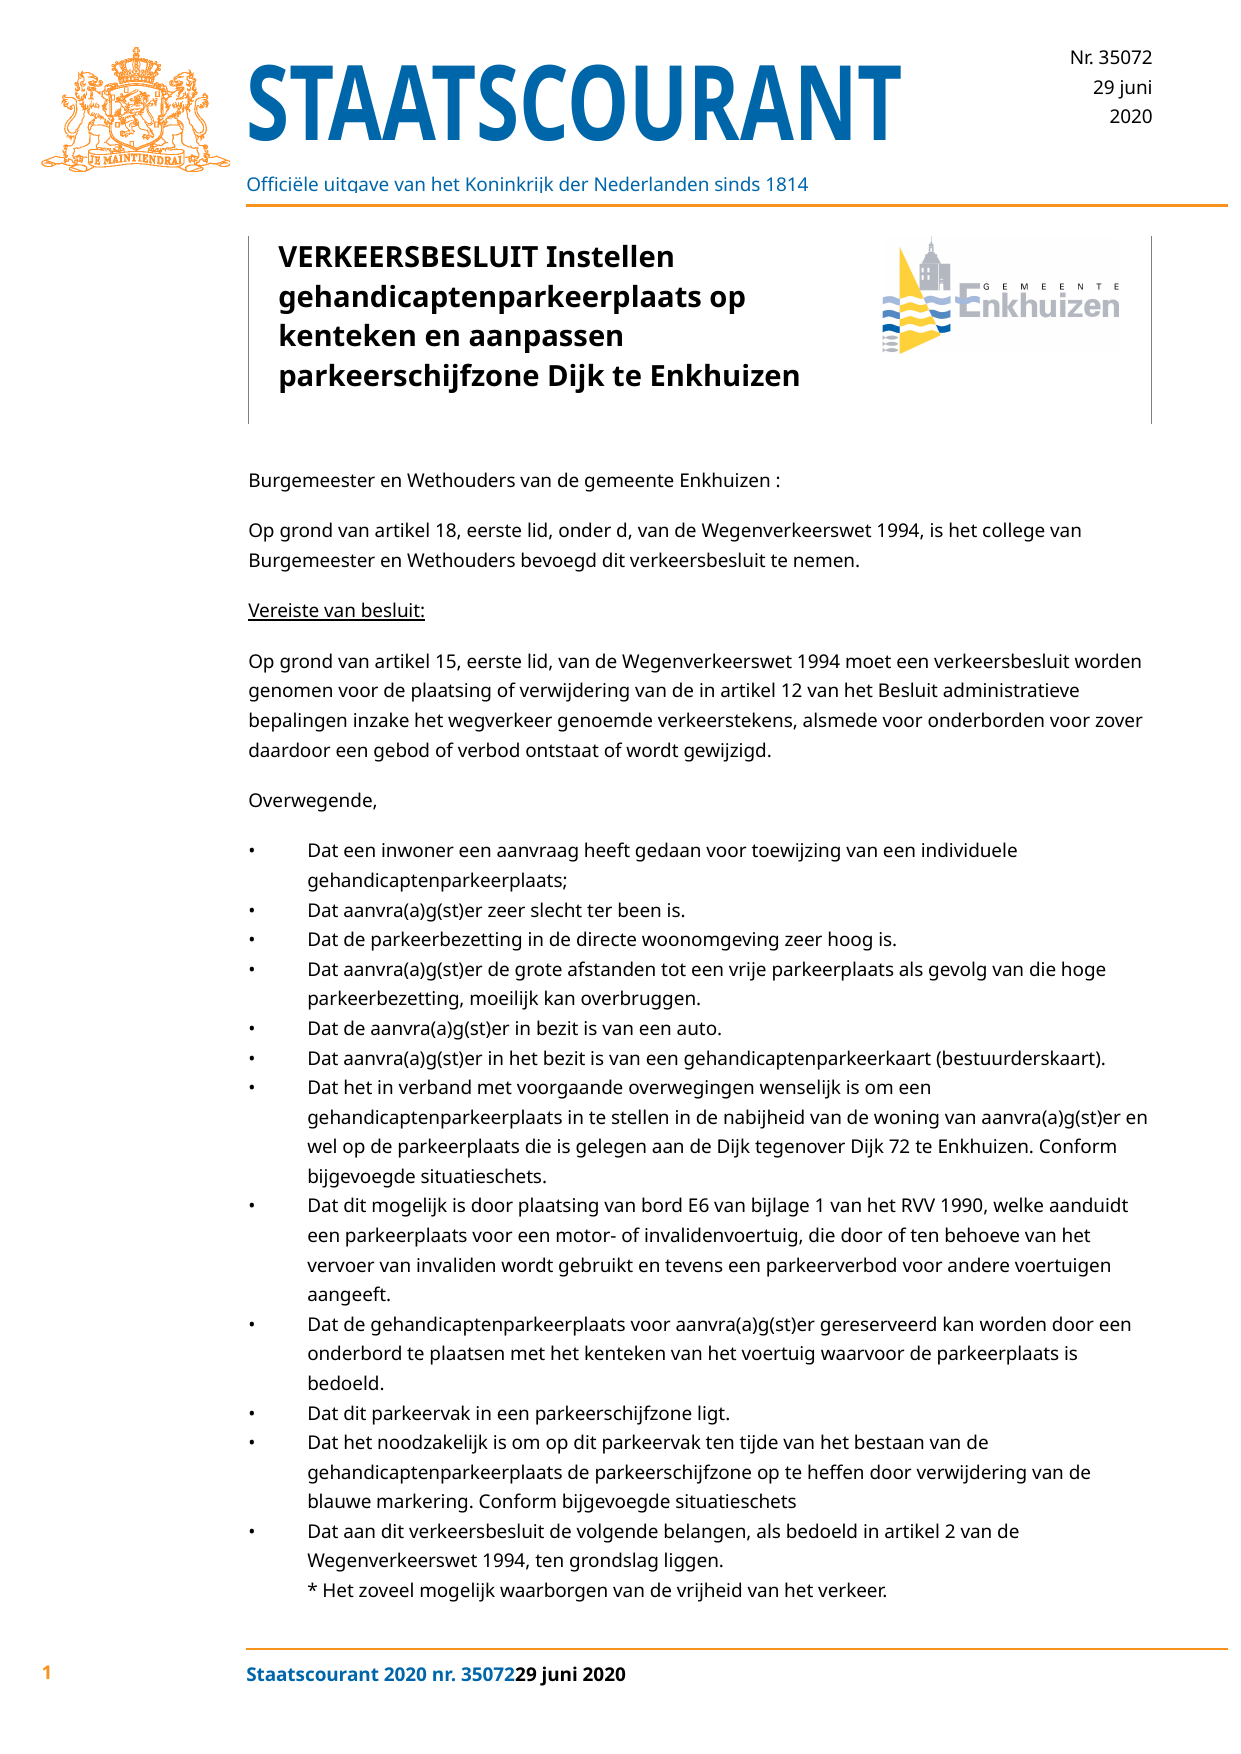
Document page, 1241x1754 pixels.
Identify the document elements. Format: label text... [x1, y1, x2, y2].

list Dat een inwoner een aanvraag heeft gedaan voor toewijzing van een individuele gehandicaptenparkeerplaats; [248, 838, 1152, 893]
picture [882, 236, 1119, 354]
table_header VERKEERSBESLUIT Instellen gehandicaptenparkeerplaats op kenteken en aanpassen parkeerschijfzone Dijk te Enkhuizen [249, 236, 850, 424]
table_header [850, 236, 1151, 424]
list Dat aanvra(a)g(st)er zeer slecht ter been is. [248, 897, 1152, 923]
list Dat de parkeerbezetting in de directe woonomgeving zeer hoog is. [248, 926, 1152, 952]
text Vereiste van besluit: [248, 598, 1152, 623]
text Op grond van artikel 15, eerste lid, van de Wegenverkeerswet 1994 moet een verkeersbesluit worden genomen voor de plaatsing of verwijdering van de in artikel 12 van het Besluit administratieve bepalingen inzake het wegverkeer genoemde verkeerstekens, alsmede voor onderborden voor zover daardoor een gebod of verbod ontstaat of wordt gewijzigd. [248, 648, 1152, 763]
text Burgemeester en Wethouders van de gemeente Enkhuizen : [248, 467, 1152, 493]
list Dat het in verband met voorgaande overwegingen wenselijk is om een gehandicaptenparkeerplaats in te stellen in de nabijheid van de woning van aanvra(a)g(st)er en wel op de parkeerplaats die is gelegen aan de Dijk tegenover Dijk 72 te Enkhuizen. Conform bijgevoegde situatieschets. [248, 1074, 1152, 1189]
list Dat dit mogelijk is door plaatsing van bord E6 van bijlage 1 van het RVV 1990, welke aanduidt een parkeerplaats voor een motor- of invalidenvoertuig, die door of ten behoeve van het vervoer van invaliden wordt gebruikt en tevens een parkeerverbod voor andere voertuigen aangeeft. [248, 1193, 1152, 1307]
list Dat de gehandicaptenparkeerplaats voor aanvra(a)g(st)er gereserveerd kan worden door een onderbord te plaatsen met het kenteken van het voertuig waarvoor de parkeerplaats is bedoeld. [248, 1311, 1152, 1396]
list Dat dit parkeervak in een parkeerschijfzone ligt. [248, 1400, 1152, 1426]
text Overwegende, [248, 787, 1152, 813]
list * Het zoveel mogelijk waarborgen van de vrijheid van het verkeer. [248, 1577, 1152, 1603]
list Dat het noodzakelijk is om op dit parkeervak ten tijde van het bestaan van de gehandicaptenparkeerplaats de parkeerschijfzone op te heffen door verwijdering van de blauwe markering. Conform bijgevoegde situatieschets [248, 1429, 1152, 1514]
list Dat de aanvra(a)g(st)er in bezit is van een auto. [248, 1015, 1152, 1041]
list Dat aanvra(a)g(st)er in het bezit is van een gehandicaptenparkeerkaart (bestuurderskaart). [248, 1045, 1152, 1071]
list Dat aan dit verkeersbesluit de volgende belangen, als bedoeld in artikel 2 van de Wegenverkeerswet 1994, ten grondslag liggen. [248, 1518, 1152, 1573]
picture [41, 47, 231, 172]
list Dat aanvra(a)g(st)er de grote afstanden tot een vrije parkeerplaats als gevolg van die hoge parkeerbezetting, moeilijk kan overbruggen. [248, 956, 1152, 1011]
text Op grond van artikel 18, eerste lid, onder d, van de Wegenverkeerswet 1994, is het college van Burgemeester en Wethouders bevoegd dit verkeersbesluit te nemen. [248, 518, 1152, 573]
